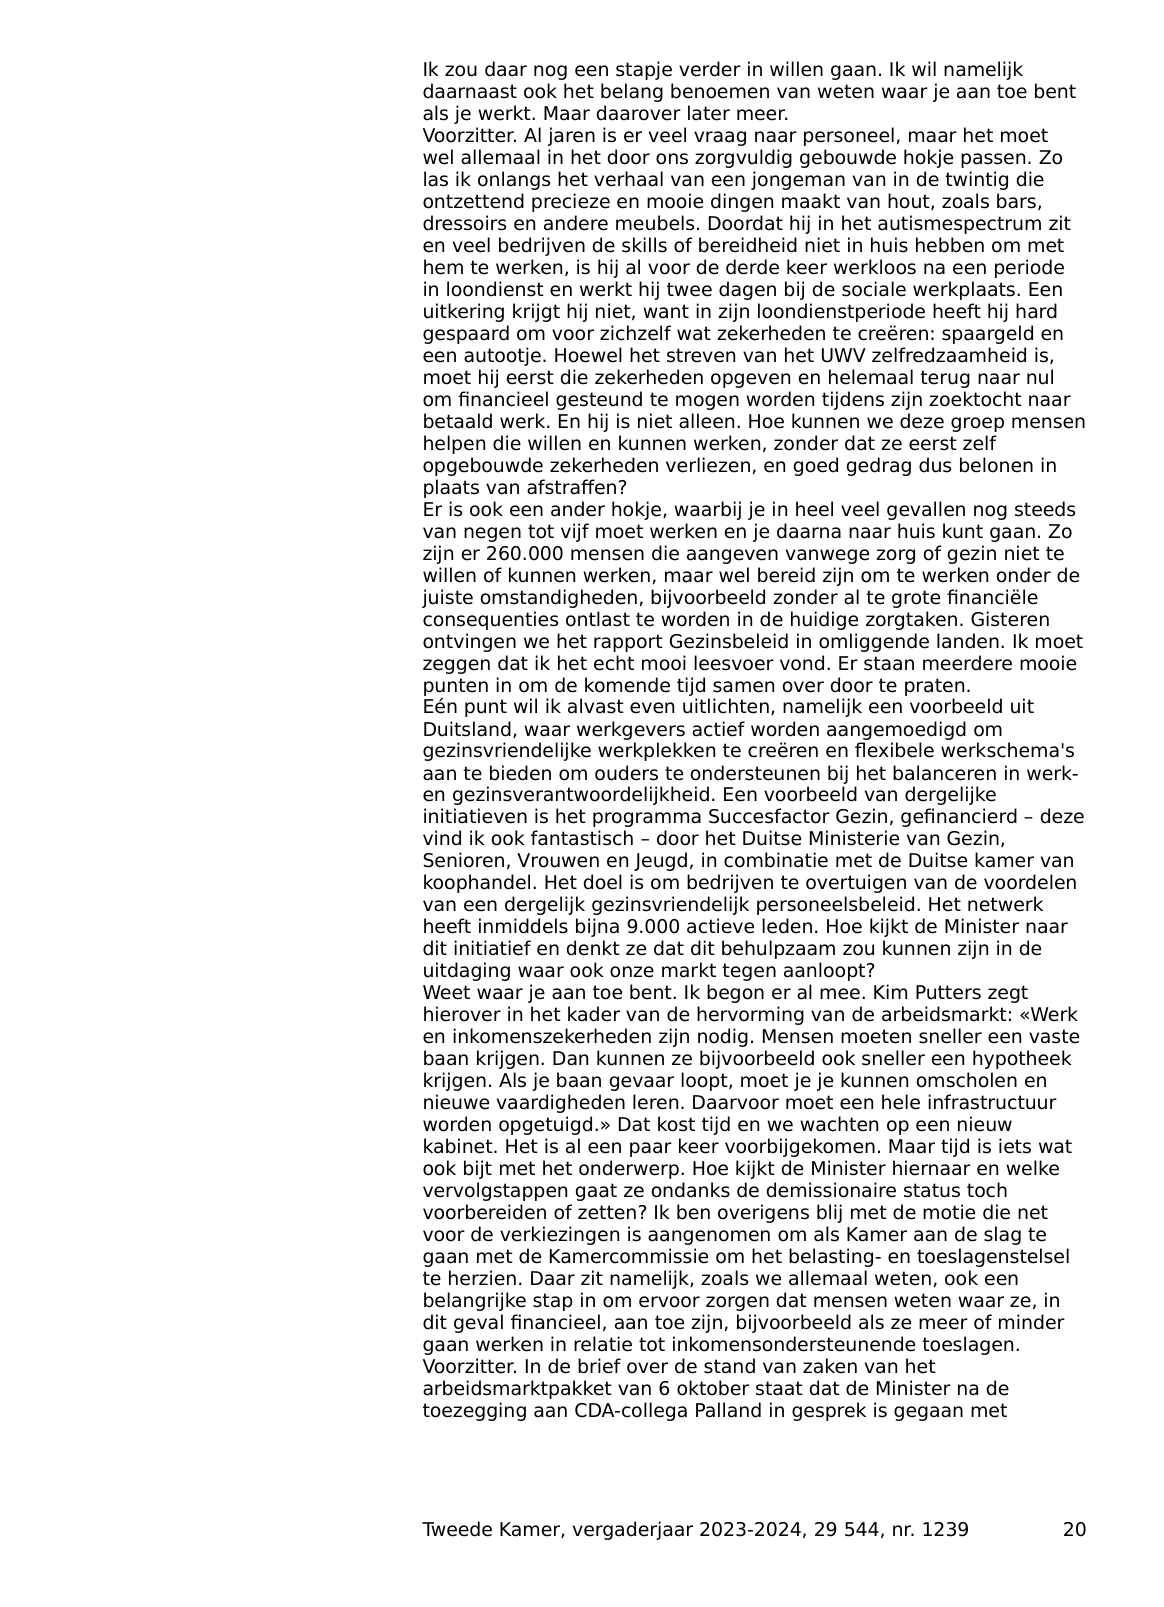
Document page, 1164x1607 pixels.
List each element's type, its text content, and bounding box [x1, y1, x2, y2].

text Ik zou daar nog een stapje verder in willen gaan. Ik wil namelijk daarnaast ook het belang benoemen van weten waar je aan toe bent als je werkt. Maar daarover later meer. [422, 59, 1087, 125]
text Weet waar je aan toe bent. Ik begon er al mee. Kim Putters zegt hierover in het kader van de hervorming van de arbeidsmarkt: «Werk en inkomenszekerheden zijn nodig. Mensen moeten sneller een vaste baan krijgen. Dan kunnen ze bijvoorbeeld ook sneller een hypotheek krijgen. Als je baan gevaar loopt, moet je je kunnen omscholen en nieuwe vaardigheden leren. Daarvoor moet een hele infrastructuur worden opgetuigd.» Dat kost tijd en we wachten op een nieuw kabinet. Het is al een paar keer voorbijgekomen. Maar tijd is iets wat ook bijt met het onderwerp. Hoe kijkt de Minister hiernaar en welke vervolgstappen gaat ze ondanks de demissionaire status toch voorbereiden of zetten? Ik ben overigens blij met de motie die net voor de verkiezingen is aangenomen om als Kamer aan de slag te gaan met de Kamercommissie om het belasting- en toeslagenstelsel te herzien. Daar zit namelijk, zoals we allemaal weten, ook een belangrijke stap in om ervoor zorgen dat mensen weten waar ze, in dit geval financieel, aan toe zijn, bijvoorbeeld als ze meer of minder gaan werken in relatie tot inkomensondersteunende toeslagen. [422, 982, 1087, 1356]
text Er is ook een ander hokje, waarbij je in heel veel gevallen nog steeds van negen tot vijf moet werken en je daarna naar huis kunt gaan. Zo zijn er 260.000 mensen die aangeven vanwege zorg of gezin niet te willen of kunnen werken, maar wel bereid zijn om te werken onder de juiste omstandigheden, bijvoorbeeld zonder al te grote financiële consequenties ontlast te worden in de huidige zorgtaken. Gisteren ontvingen we het rapport Gezinsbeleid in omliggende landen. Ik moet zeggen dat ik het echt mooi leesvoer vond. Er staan meerdere mooie punten in om de komende tijd samen over door te praten. [422, 499, 1087, 696]
text Voorzitter. Al jaren is er veel vraag naar personeel, maar het moet wel allemaal in het door ons zorgvuldig gebouwde hokje passen. Zo las ik onlangs het verhaal van een jongeman van in de twintig die ontzettend precieze en mooie dingen maakt van hout, zoals bars, dressoirs en andere meubels. Doordat hij in het autismespectrum zit en veel bedrijven de skills of bereidheid niet in huis hebben om met hem te werken, is hij al voor de derde keer werkloos na een periode in loondienst en werkt hij twee dagen bij de sociale werkplaats. Een uitkering krijgt hij niet, want in zijn loondienstperiode heeft hij hard gespaard om voor zichzelf wat zekerheden te creëren: spaargeld en een autootje. Hoewel het streven van het UWV zelfredzaamheid is, moet hij eerst die zekerheden opgeven en helemaal terug naar nul om financieel gesteund te mogen worden tijdens zijn zoektocht naar betaald werk. En hij is niet alleen. Hoe kunnen we deze groep mensen helpen die willen en kunnen werken, zonder dat ze eerst zelf opgebouwde zekerheden verliezen, en goed gedrag dus belonen in plaats van afstraffen? [422, 125, 1087, 499]
text Voorzitter. In de brief over de stand van zaken van het arbeidsmarktpakket van 6 oktober staat dat de Minister na de toezegging aan CDA-collega Palland in gesprek is gegaan met [422, 1356, 1087, 1422]
text Eén punt wil ik alvast even uitlichten, namelijk een voorbeeld uit Duitsland, waar werkgevers actief worden aangemoedigd om gezinsvriendelijke werkplekken te creëren en flexibele werkschema's aan te bieden om ouders te ondersteunen bij het balanceren in werk- en gezinsverantwoordelijkheid. Een voorbeeld van dergelijke initiatieven is het programma Succesfactor Gezin, gefinancierd – deze vind ik ook fantastisch – door het Duitse Ministerie van Gezin, Senioren, Vrouwen en Jeugd, in combinatie met de Duitse kamer van koophandel. Het doel is om bedrijven te overtuigen van de voordelen van een dergelijk gezinsvriendelijk personeelsbeleid. Het netwerk heeft inmiddels bijna 9.000 actieve leden. Hoe kijkt de Minister naar dit initiatief en denkt ze dat dit behulpzaam zou kunnen zijn in de uitdaging waar ook onze markt tegen aanloopt? [422, 696, 1087, 982]
